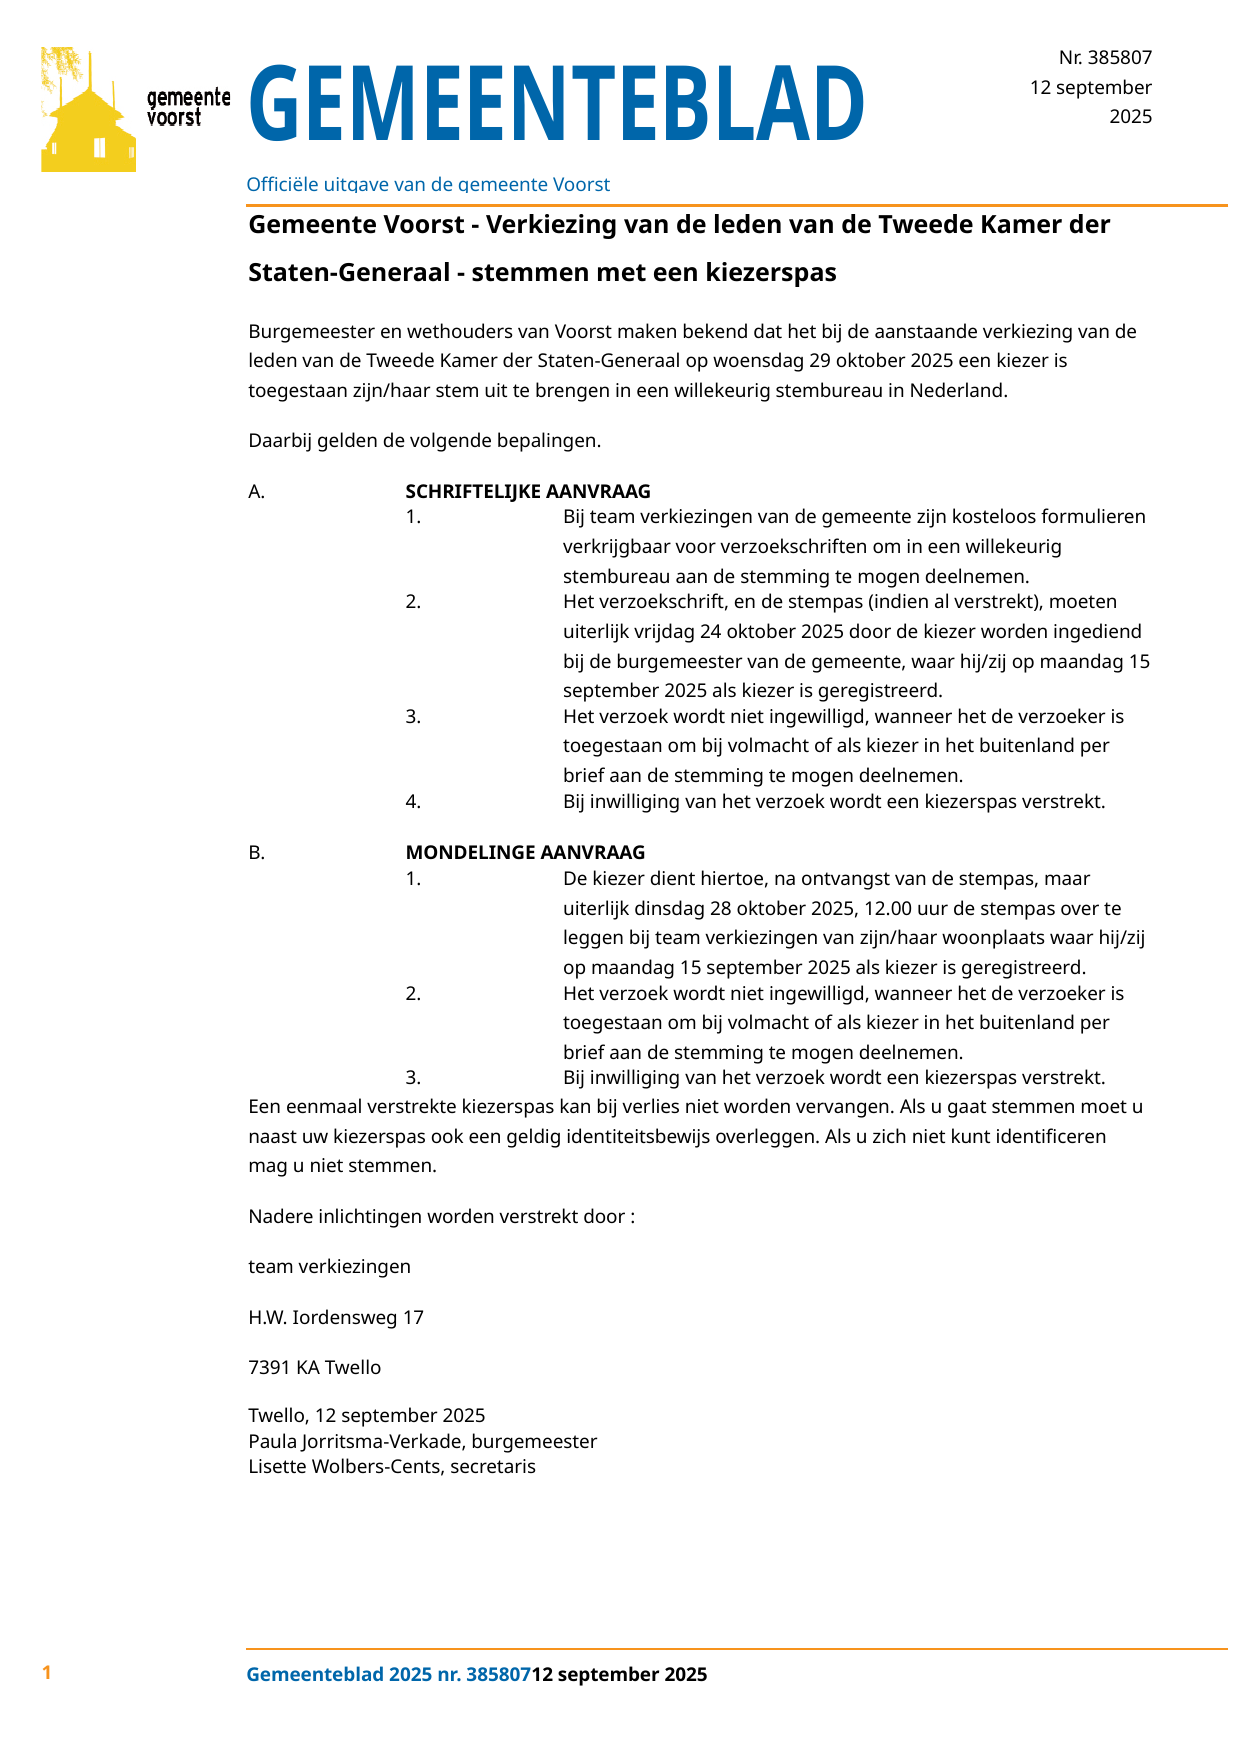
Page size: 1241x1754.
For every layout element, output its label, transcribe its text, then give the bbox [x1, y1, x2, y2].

text Paula Jorritsma-Verkade, burgemeester [248, 1428, 1152, 1454]
table_cell 3. [405, 1065, 563, 1090]
table_cell Het verzoek wordt niet ingewilligd, wanneer het de verzoeker is toegestaan om bij volmacht of als kiezer in het buitenland per brief aan de stemming te mogen deelnemen. [563, 980, 1152, 1064]
table_cell 3. [405, 703, 563, 788]
text H.W. Iordensweg 17 [248, 1304, 1152, 1330]
text Twello, 12 september 2025 [248, 1402, 1152, 1428]
picture [41, 47, 231, 172]
text Een eenmaal verstrekte kiezerspas kan bij verlies niet worden vervangen. Als u gaat stemmen moet u naast uw kiezerspas ook een geldig identiteitsbewijs overleggen. Als u zich niet kunt identificeren mag u niet stemmen. [248, 1093, 1152, 1178]
text Daarbij gelden de volgende bepalingen. [248, 427, 1152, 453]
table_cell [248, 1065, 405, 1090]
table_cell Het verzoek wordt niet ingewilligd, wanneer het de verzoeker is toegestaan om bij volmacht of als kiezer in het buitenland per brief aan de stemming te mogen deelnemen. [563, 703, 1152, 788]
table_cell 4. [405, 788, 563, 814]
text team verkiezingen [248, 1253, 1152, 1279]
table_cell [248, 703, 405, 788]
table_cell 1. [405, 865, 563, 980]
table_cell 1. [405, 504, 563, 589]
table_cell [248, 504, 405, 589]
table_cell [248, 865, 405, 980]
text Gemeente Voorst - Verkiezing van de leden van de Tweede Kamer der Staten-Generaal - stemmen met een kiezerspas [248, 207, 1152, 288]
table_cell [248, 980, 405, 1064]
table_cell 2. [405, 589, 563, 703]
table_cell [248, 814, 1152, 839]
table_header SCHRIFTELIJKE AANVRAAG [405, 478, 1152, 504]
text Nadere inlichtingen worden verstrekt door : [248, 1203, 1152, 1229]
table_cell MONDELINGE AANVRAAG [405, 840, 1152, 865]
table_cell [248, 589, 405, 703]
table_cell Bij inwilliging van het verzoek wordt een kiezerspas verstrekt. [563, 1065, 1152, 1090]
table_cell [248, 788, 405, 814]
table_cell Bij team verkiezingen van de gemeente zijn kosteloos formulieren verkrijgbaar voor verzoekschriften om in een willekeurig stembureau aan de stemming te mogen deelnemen. [563, 504, 1152, 589]
table_cell Het verzoekschrift, en de stempas (indien al verstrekt), moeten uiterlijk vrijdag 24 oktober 2025 door de kiezer worden ingediend bij de burgemeester van de gemeente, waar hij/zij op maandag 15 september 2025 als kiezer is geregistreerd. [563, 589, 1152, 703]
table_cell B. [248, 840, 405, 865]
text Lisette Wolbers-Cents, secretaris [248, 1454, 1152, 1479]
table_header A. [248, 478, 405, 504]
table_cell Bij inwilliging van het verzoek wordt een kiezerspas verstrekt. [563, 788, 1152, 814]
text Burgemeester en wethouders van Voorst maken bekend dat het bij de aanstaande verkiezing van de leden van de Tweede Kamer der Staten-Generaal op woensdag 29 oktober 2025 een kiezer is toegestaan zijn/haar stem uit te brengen in een willekeurig stembureau in Nederland. [248, 318, 1152, 403]
text 7391 KA Twello [248, 1354, 1152, 1380]
table_cell 2. [405, 980, 563, 1064]
table_cell De kiezer dient hiertoe, na ontvangst van de stempas, maar uiterlijk dinsdag 28 oktober 2025, 12.00 uur de stempas over te leggen bij team verkiezingen van zijn/haar woonplaats waar hij/zij op maandag 15 september 2025 als kiezer is geregistreerd. [563, 865, 1152, 980]
